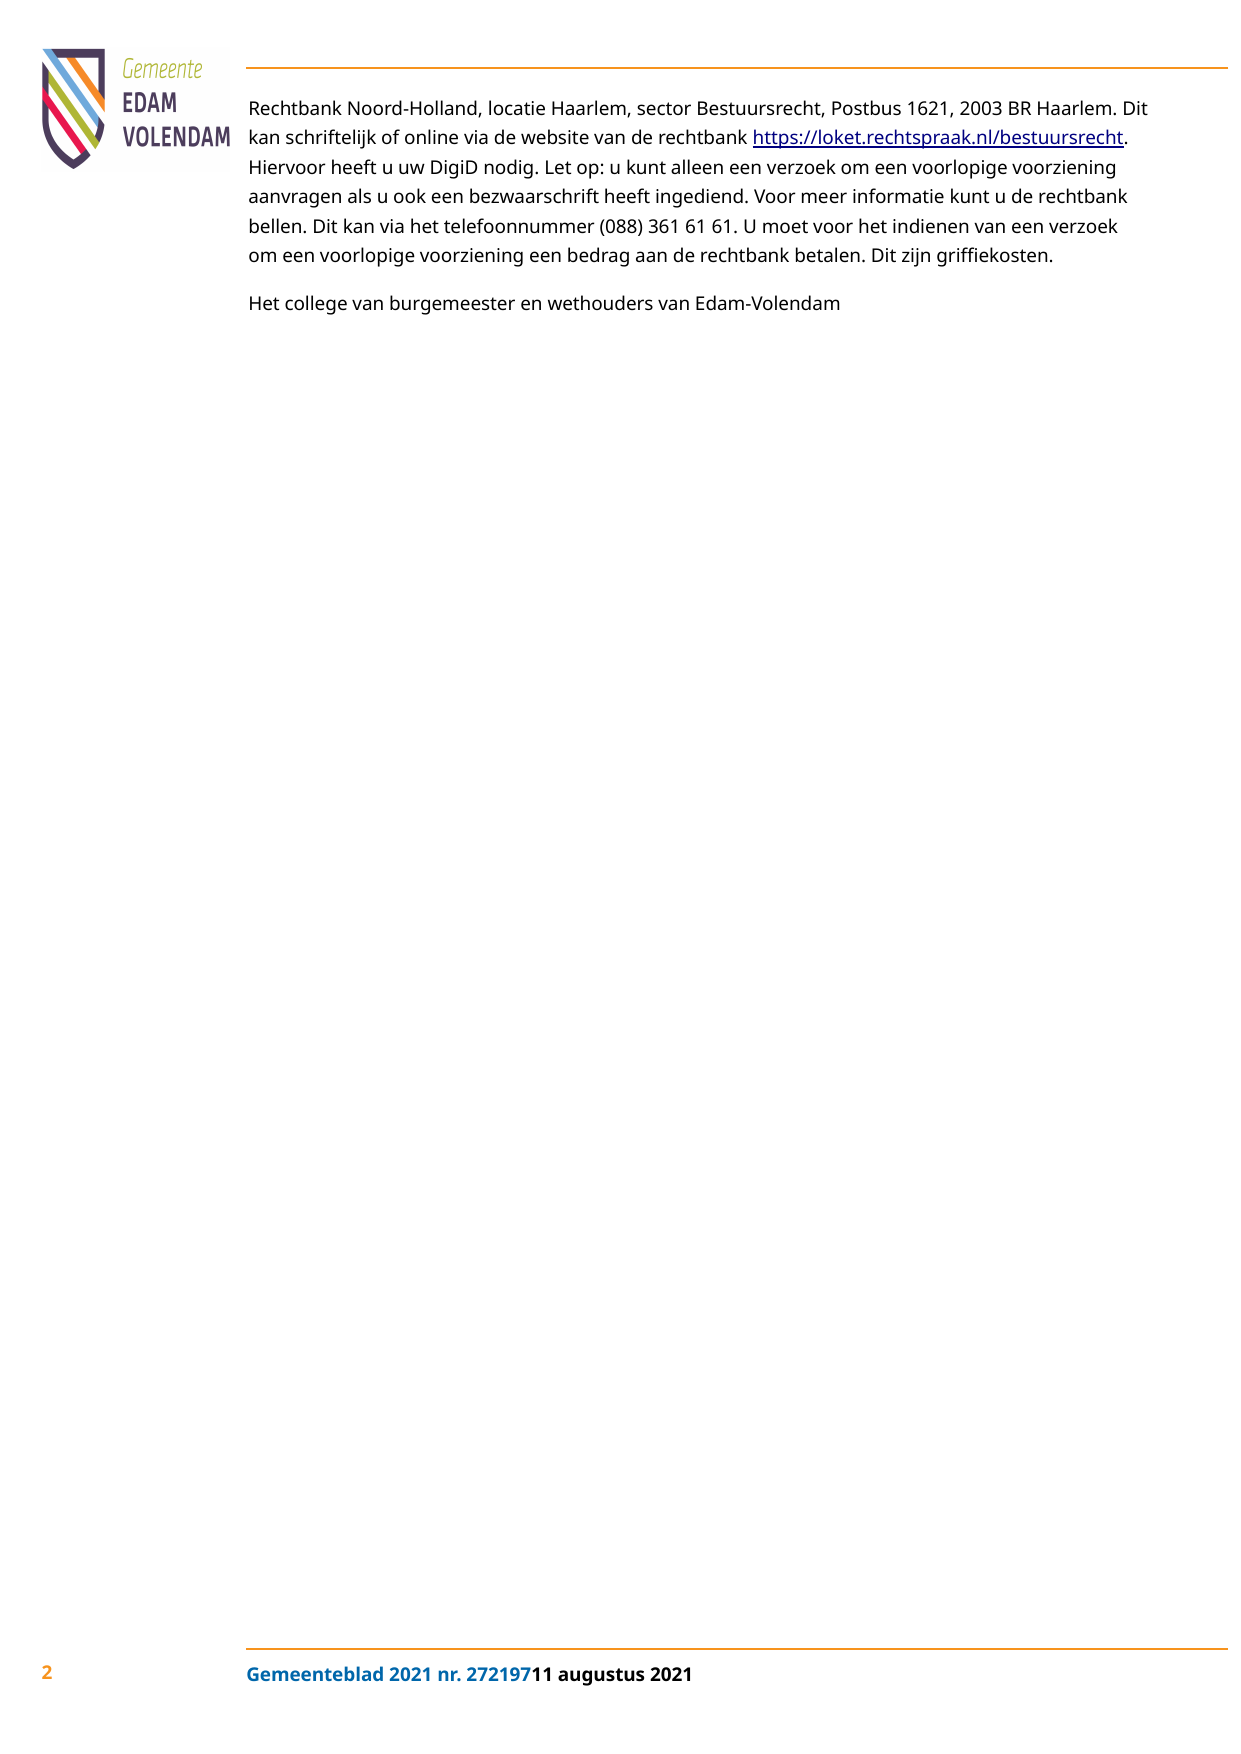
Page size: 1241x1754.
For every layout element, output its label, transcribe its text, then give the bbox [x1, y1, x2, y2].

text Rechtbank Noord-Holland, locatie Haarlem, sector Bestuursrecht, Postbus 1621, 2003 BR Haarlem. Dit kan schriftelijk of online via de website van de rechtbank https://loket.rechtspraak.nl/bestuursrecht. Hiervoor heeft u uw DigiD nodig. Let op: u kunt alleen een verzoek om een voorlopige voorziening aanvragen als u ook een bezwaarschrift heeft ingediend. Voor meer informatie kunt u de rechtbank bellen. Dit kan via het telefoonnummer (088) 361 61 61. U moet voor het indienen van een verzoek om een voorlopige voorziening een bedrag aan de rechtbank betalen. Dit zijn griffiekosten. [248, 95, 1152, 268]
picture [41, 47, 231, 172]
text Het college van burgemeester en wethouders van Edam-Volendam [248, 291, 1152, 316]
